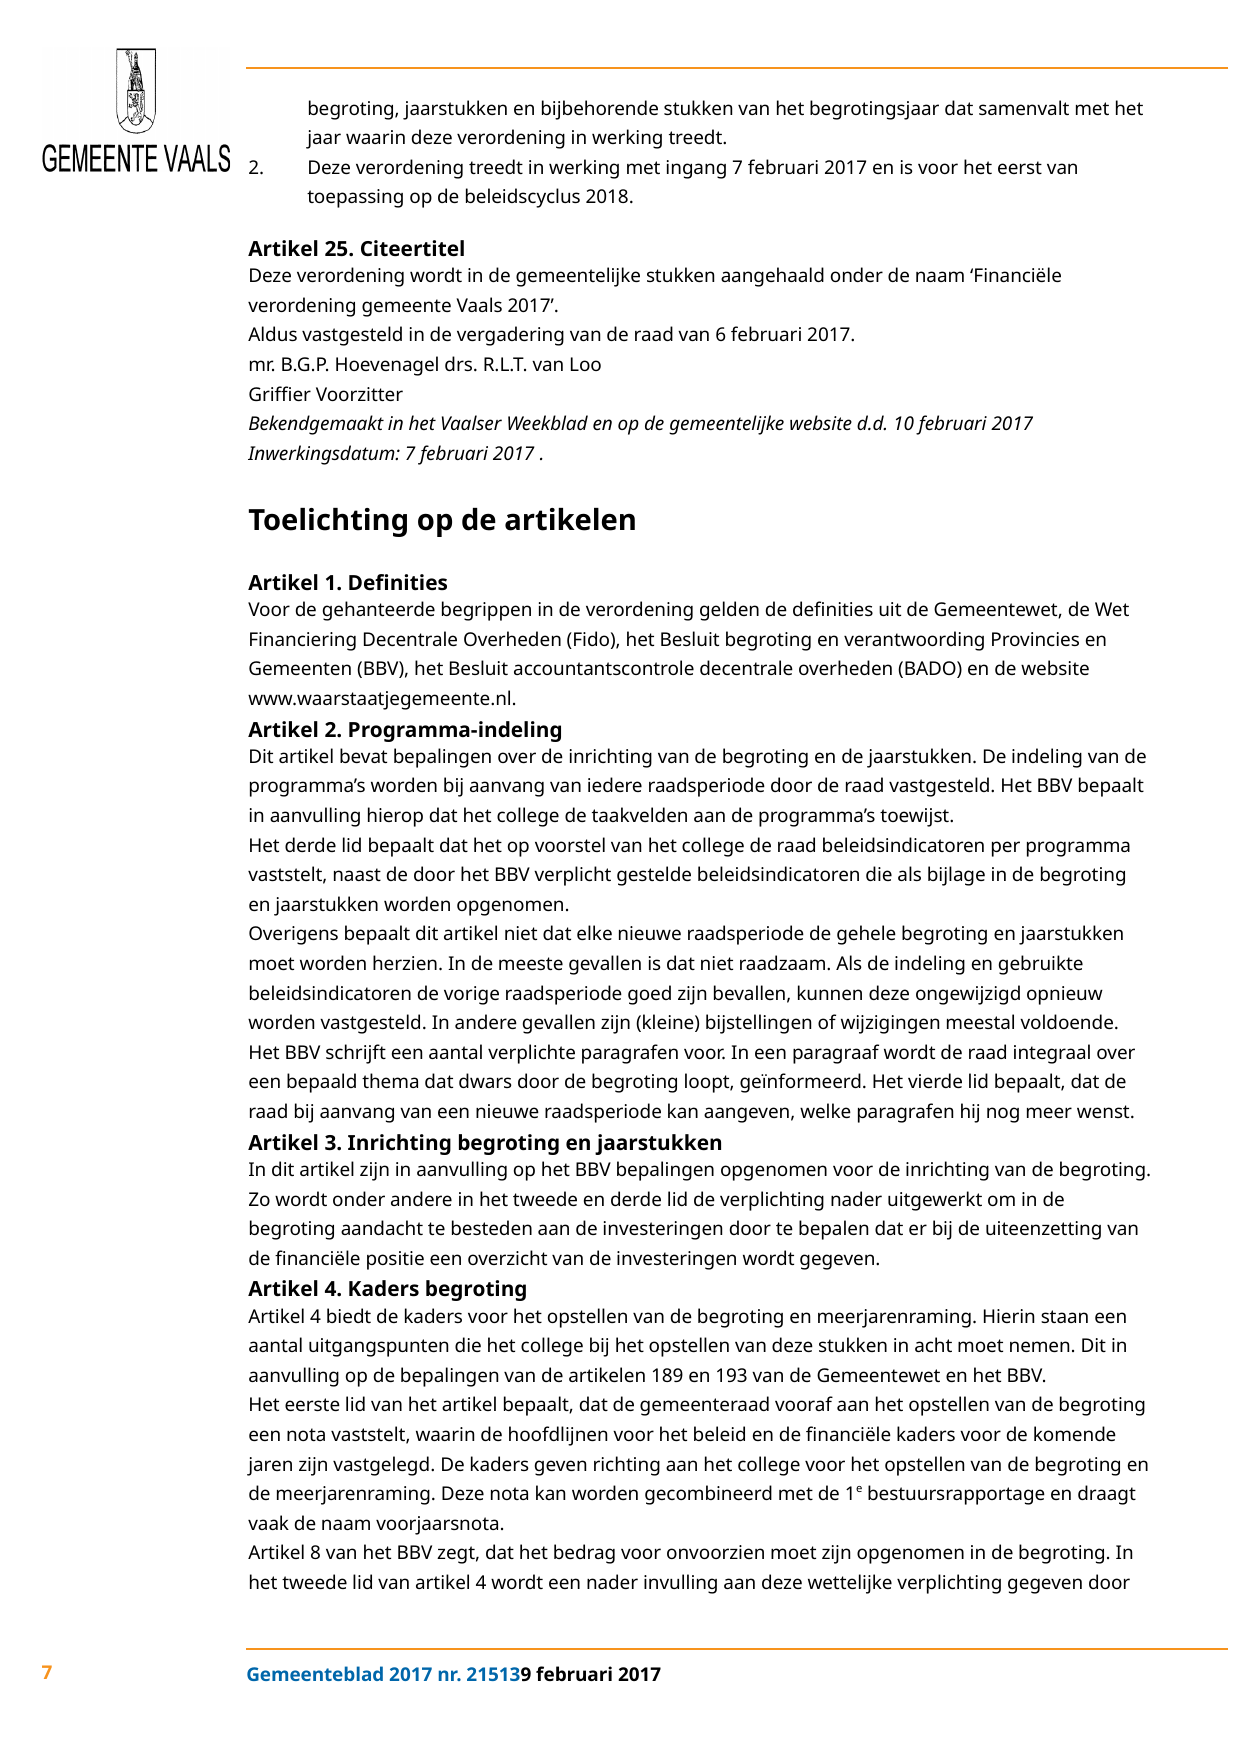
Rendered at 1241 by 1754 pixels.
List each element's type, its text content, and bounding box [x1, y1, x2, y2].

list begroting, jaarstukken en bijbehorende stukken van het begrotingsjaar dat samenvalt met het jaar waarin deze verordening in werking treedt. [248, 95, 1152, 150]
text mr. B.G.P. Hoevenagel drs. R.L.T. van Loo [248, 351, 1152, 377]
text Overigens bepaalt dit artikel niet dat elke nieuwe raadsperiode de gehele begroting en jaarstukken moet worden herzien. In de meeste gevallen is dat niet raadzaam. Als de indeling en gebruikte beleidsindicatoren de vorige raadsperiode goed zijn bevallen, kunnen deze ongewijzigd opnieuw worden vastgesteld. In andere gevallen zijn (kleine) bijstellingen of wijzigingen meestal voldoende. [248, 921, 1152, 1035]
text Artikel 2. Programma-indeling [248, 715, 1152, 743]
text Artikel 25. Citeertitel [248, 234, 1152, 262]
text Artikel 8 van het BBV zegt, dat het bedrag voor onvoorzien moet zijn opgenomen in de begroting. In het tweede lid van artikel 4 wordt een nader invulling aan deze wettelijke verplichting gegeven door [248, 1539, 1152, 1595]
text Het BBV schrijft een aantal verplichte paragrafen voor. In een paragraaf wordt de raad integraal over een bepaald thema dat dwars door de begroting loopt, geïnformeerd. Het vierde lid bepaalt, dat de raad bij aanvang van een nieuwe raadsperiode kan aangeven, welke paragrafen hij nog meer wenst. [248, 1039, 1152, 1124]
text Het derde lid bepaalt dat het op voorstel van het college de raad beleidsindicatoren per programma vaststelt, naast de door het BBV verplicht gestelde beleidsindicatoren die als bijlage in de begroting en jaarstukken worden opgenomen. [248, 832, 1152, 917]
text Het eerste lid van het artikel bepaalt, dat de gemeenteraad vooraf aan het opstellen van de begroting een nota vaststelt, waarin de hoofdlijnen voor het beleid en de financiële kaders voor de komende jaren zijn vastgelegd. De kaders geven richting aan het college voor het opstellen van de begroting en de meerjarenraming. Deze nota kan worden gecombineerd met de 1e bestuursrapportage en draagt vaak de naam voorjaarsnota. [248, 1392, 1152, 1536]
picture [41, 47, 231, 172]
text Voor de gehanteerde begrippen in de verordening gelden de definities uit de Gemeentewet, de Wet Financiering Decentrale Overheden (Fido), het Besluit begroting en verantwoording Provincies en Gemeenten (BBV), het Besluit accountantscontrole decentrale overheden (BADO) en de website www.waarstaatjegemeente.nl. [248, 596, 1152, 711]
text Artikel 4. Kaders begroting [248, 1274, 1152, 1303]
text Dit artikel bevat bepalingen over de inrichting van de begroting en de jaarstukken. De indeling van de programma’s worden bij aanvang van iedere raadsperiode door de raad vastgesteld. Het BBV bepaalt in aanvulling hierop dat het college de taakvelden aan de programma’s toewijst. [248, 743, 1152, 828]
list Deze verordening treedt in werking met ingang 7 februari 2017 en is voor het eerst van toepassing op de beleidscyclus 2018. [248, 154, 1152, 209]
text Toelichting op de artikelen [248, 499, 1152, 539]
text In dit artikel zijn in aanvulling op het BBV bepalingen opgenomen voor de inrichting van de begroting. Zo wordt onder andere in het tweede en derde lid de verplichting nader uitgewerkt om in de begroting aandacht te besteden aan de investeringen door te bepalen dat er bij de uiteenzetting van de financiële positie een overzicht van de investeringen wordt gegeven. [248, 1156, 1152, 1271]
text Deze verordening wordt in de gemeentelijke stukken aangehaald onder de naam ‘Financiële verordening gemeente Vaals 2017’. [248, 262, 1152, 318]
text Artikel 3. Inrichting begroting en jaarstukken [248, 1128, 1152, 1156]
text Artikel 1. Definities [248, 568, 1152, 596]
text Artikel 4 biedt de kaders voor het opstellen van de begroting en meerjarenraming. Hierin staan een aantal uitgangspunten die het college bij het opstellen van deze stukken in acht moet nemen. Dit in aanvulling op de bepalingen van de artikelen 189 en 193 van de Gemeentewet en het BBV. [248, 1303, 1152, 1388]
text Bekendgemaakt in het Vaalser Weekblad en op de gemeentelijke website d.d. 10 februari 2017 Inwerkingsdatum: 7 februari 2017 . [248, 410, 1152, 466]
text Aldus vastgesteld in de vergadering van de raad van 6 februari 2017. [248, 322, 1152, 347]
text Griffier Voorzitter [248, 381, 1152, 406]
